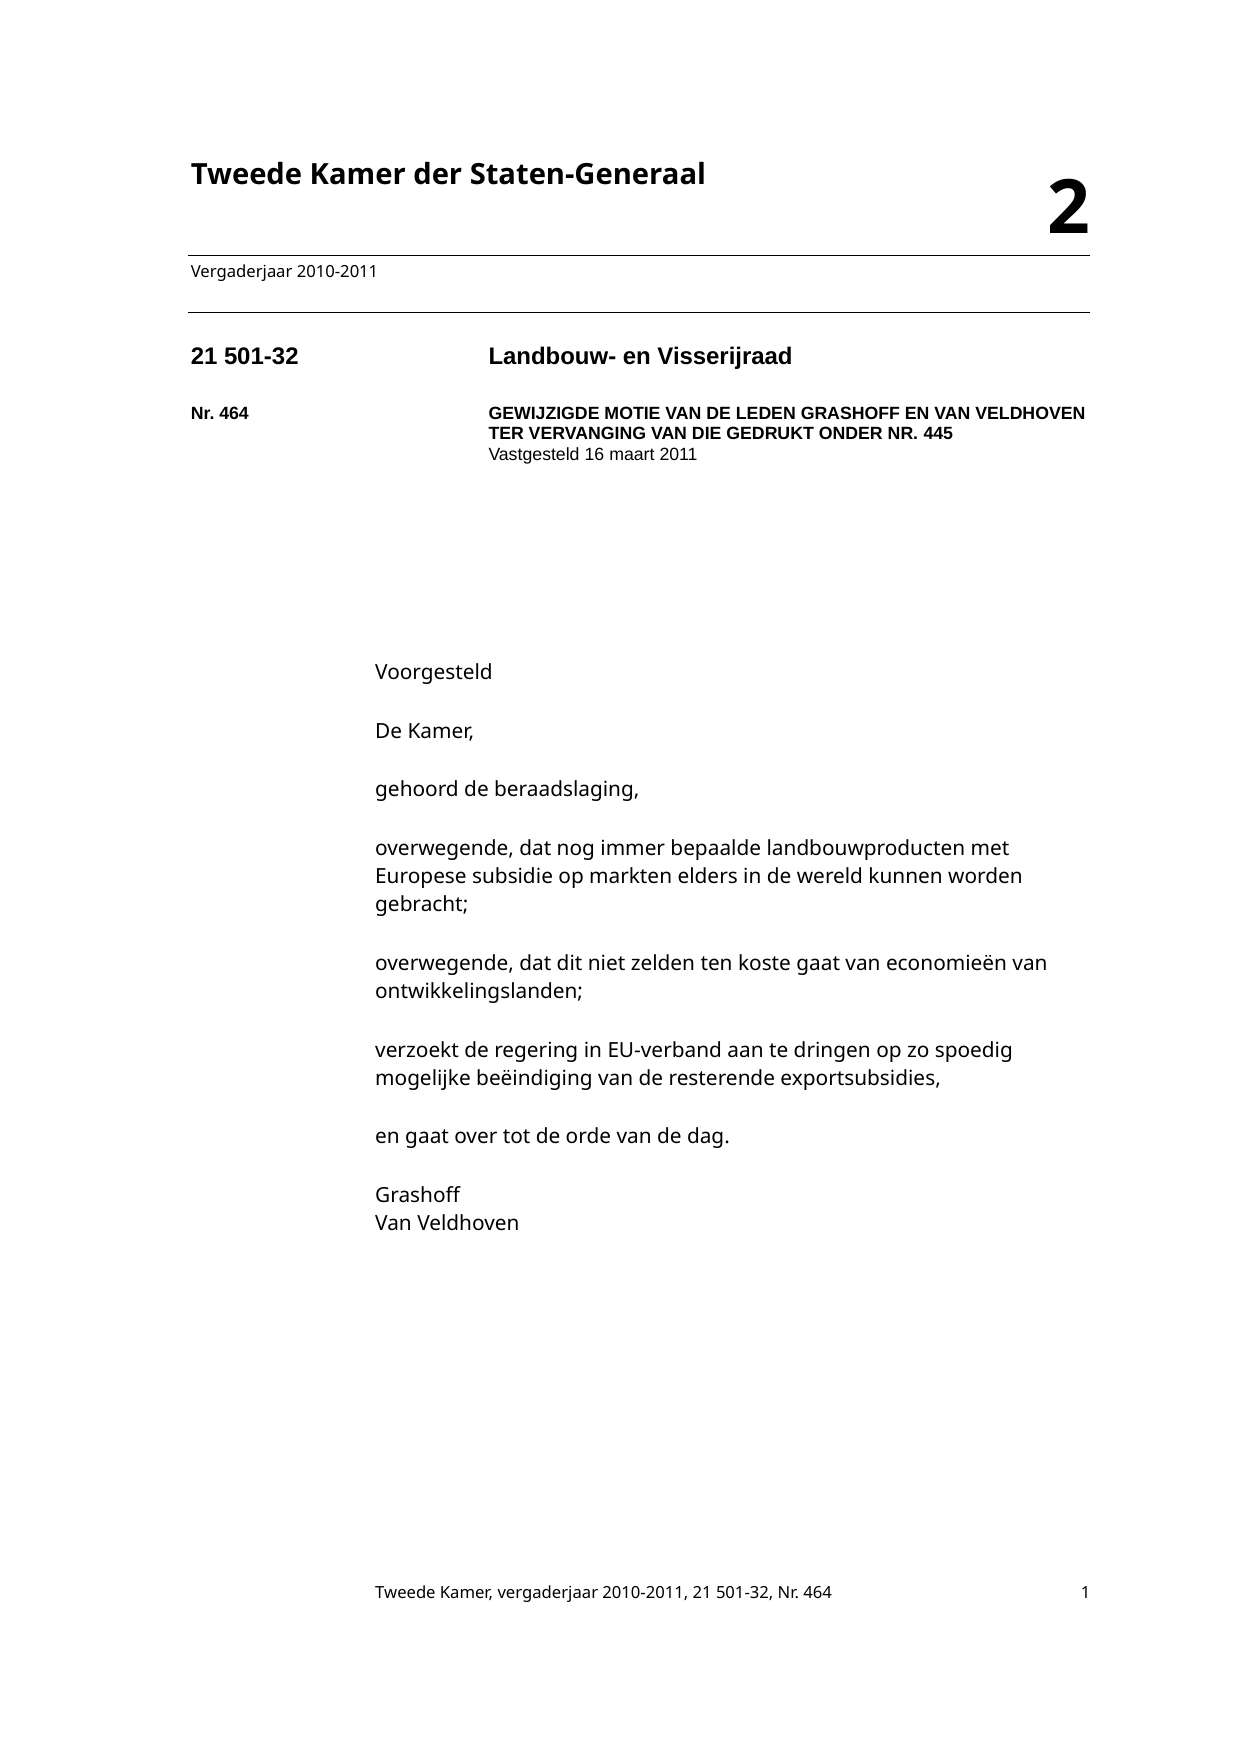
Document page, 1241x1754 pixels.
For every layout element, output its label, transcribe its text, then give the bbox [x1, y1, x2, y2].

table_cell Vergaderjaar 2010-2011 [188, 256, 485, 312]
text overwegende, dat nog immer bepaalde landbouwproducten met Europese subsidie op markten elders in de wereld kunnen worden gebracht; [375, 833, 1090, 918]
text Grashoff [375, 1180, 1090, 1208]
text Van Veldhoven [375, 1208, 1090, 1237]
text gehoord de beraadslaging, [375, 774, 1090, 803]
table_cell Landbouw- en Visserijraad [485, 339, 1090, 399]
table_cell [485, 256, 1090, 312]
table_header Tweede Kamer der Staten-Generaal [188, 150, 909, 255]
table_cell GEWIJZIGDE MOTIE VAN DE LEDEN GRASHOFF EN VAN VELDHOVEN TER VERVANGING VAN DIE GEDRUKT ONDER NR. 445 Vastgesteld 16 maart 2011 [485, 399, 1090, 539]
table_cell 21 501-32 [188, 339, 485, 399]
text Voorgesteld [375, 657, 1090, 686]
table_cell [188, 313, 485, 339]
table_header 2 [910, 150, 1090, 255]
table_cell [485, 313, 1090, 339]
table_cell Nr. 464 [188, 399, 485, 539]
text en gaat over tot de orde van de dag. [375, 1122, 1090, 1150]
text De Kamer, [375, 716, 1090, 744]
text overwegende, dat dit niet zelden ten koste gaat van economieën van ontwikkelingslanden; [375, 948, 1090, 1005]
text verzoekt de regering in EU-verband aan te dringen op zo spoedig mogelijke beëindiging van de resterende exportsubsidies, [375, 1035, 1090, 1092]
